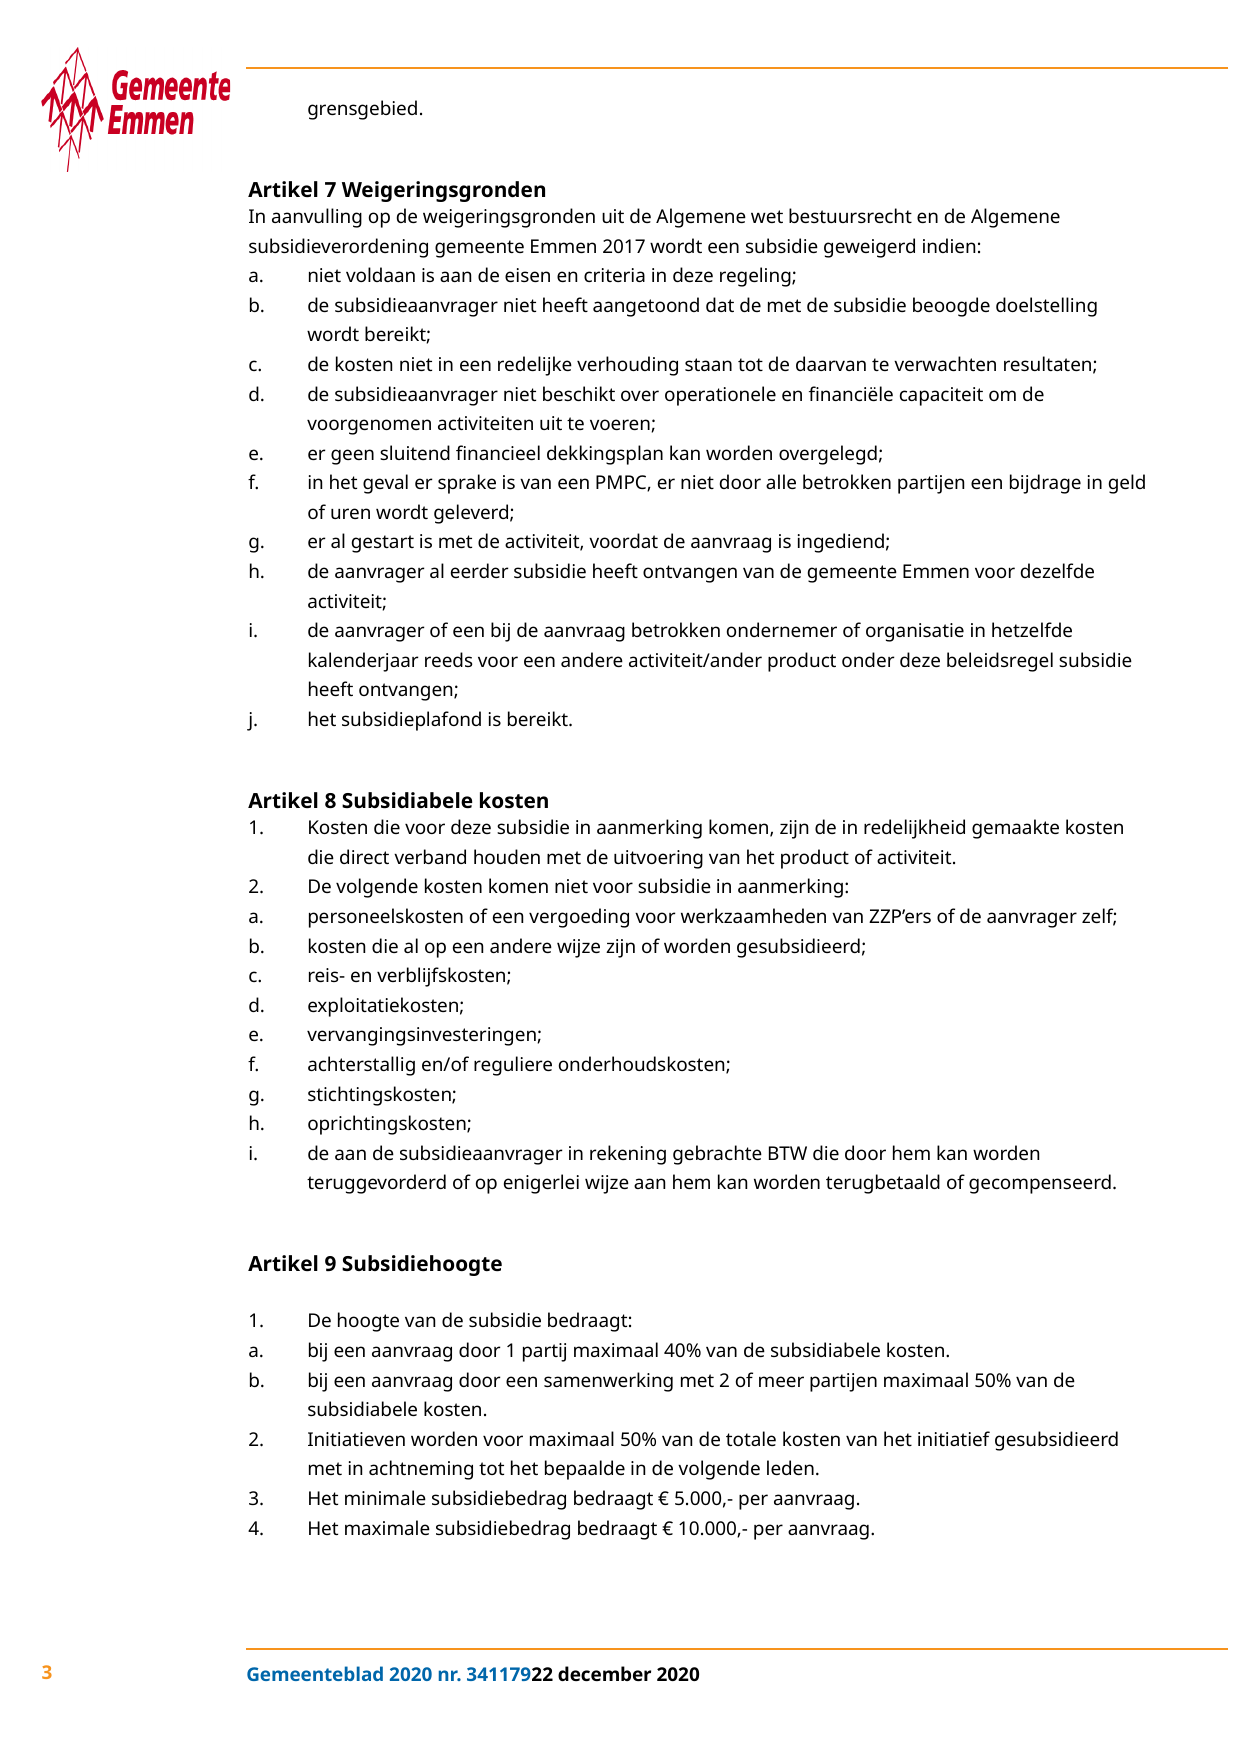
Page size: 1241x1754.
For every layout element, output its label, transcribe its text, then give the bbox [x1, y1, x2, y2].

list vervangingsinvesteringen; [248, 1022, 1152, 1047]
list kosten die al op een andere wijze zijn of worden gesubsidieerd; [248, 933, 1152, 959]
list grensgebied. [248, 95, 1152, 121]
text Artikel 8 Subsidiabele kosten [248, 786, 1152, 814]
list de aan de subsidieaanvrager in rekening gebrachte BTW die door hem kan worden teruggevorderd of op enigerlei wijze aan hem kan worden terugbetaald of gecompenseerd. [248, 1140, 1152, 1195]
list stichtingskosten; [248, 1081, 1152, 1107]
list Kosten die voor deze subsidie in aanmerking komen, zijn de in redelijkheid gemaakte kosten die direct verband houden met de uitvoering van het product of activiteit. [248, 814, 1152, 870]
list er al gestart is met de activiteit, voordat de aanvraag is ingediend; [248, 529, 1152, 554]
list in het geval er sprake is van een PMPC, er niet door alle betrokken partijen een bijdrage in geld of uren wordt geleverd; [248, 469, 1152, 525]
list de subsidieaanvrager niet beschikt over operationele en financiële capaciteit om de voorgenomen activiteiten uit te voeren; [248, 381, 1152, 436]
list bij een aanvraag door 1 partij maximaal 40% van de subsidiabele kosten. [248, 1337, 1152, 1363]
list de aanvrager of een bij de aanvraag betrokken ondernemer of organisatie in hetzelfde kalenderjaar reeds voor een andere activiteit/ander product onder deze beleidsregel subsidie heeft ontvangen; [248, 617, 1152, 702]
list bij een aanvraag door een samenwerking met 2 of meer partijen maximaal 50% van de subsidiabele kosten. [248, 1367, 1152, 1422]
list er geen sluitend financieel dekkingsplan kan worden overgelegd; [248, 440, 1152, 466]
list De hoogte van de subsidie bedraagt: [248, 1308, 1152, 1333]
text Artikel 9 Subsidiehoogte [248, 1249, 1152, 1278]
text In aanvulling op de weigeringsgronden uit de Algemene wet bestuursrecht en de Algemene subsidieverordening gemeente Emmen 2017 wordt een subsidie geweigerd indien: [248, 203, 1152, 258]
list de kosten niet in een redelijke verhouding staan tot de daarvan te verwachten resultaten; [248, 351, 1152, 377]
list de subsidieaanvrager niet heeft aangetoond dat de met de subsidie beoogde doelstelling wordt bereikt; [248, 292, 1152, 347]
list achterstallig en/of reguliere onderhoudskosten; [248, 1051, 1152, 1077]
list De volgende kosten komen niet voor subsidie in aanmerking: [248, 874, 1152, 899]
list de aanvrager al eerder subsidie heeft ontvangen van de gemeente Emmen voor dezelfde activiteit; [248, 558, 1152, 613]
list Het maximale subsidiebedrag bedraagt € 10.000,- per aanvraag. [248, 1515, 1152, 1540]
list exploitatiekosten; [248, 992, 1152, 1018]
list Het minimale subsidiebedrag bedraagt € 5.000,- per aanvraag. [248, 1485, 1152, 1511]
list niet voldaan is aan de eisen en criteria in deze regeling; [248, 262, 1152, 288]
picture [41, 47, 231, 172]
list Initiatieven worden voor maximaal 50% van de totale kosten van het initiatief gesubsidieerd met in achtneming tot het bepaalde in de volgende leden. [248, 1426, 1152, 1481]
list het subsidieplafond is bereikt. [248, 706, 1152, 732]
list oprichtingskosten; [248, 1110, 1152, 1136]
text Artikel 7 Weigeringsgronden [248, 175, 1152, 203]
list reis- en verblijfskosten; [248, 962, 1152, 988]
list personeelskosten of een vergoeding voor werkzaamheden van ZZP’ers of de aanvrager zelf; [248, 903, 1152, 929]
